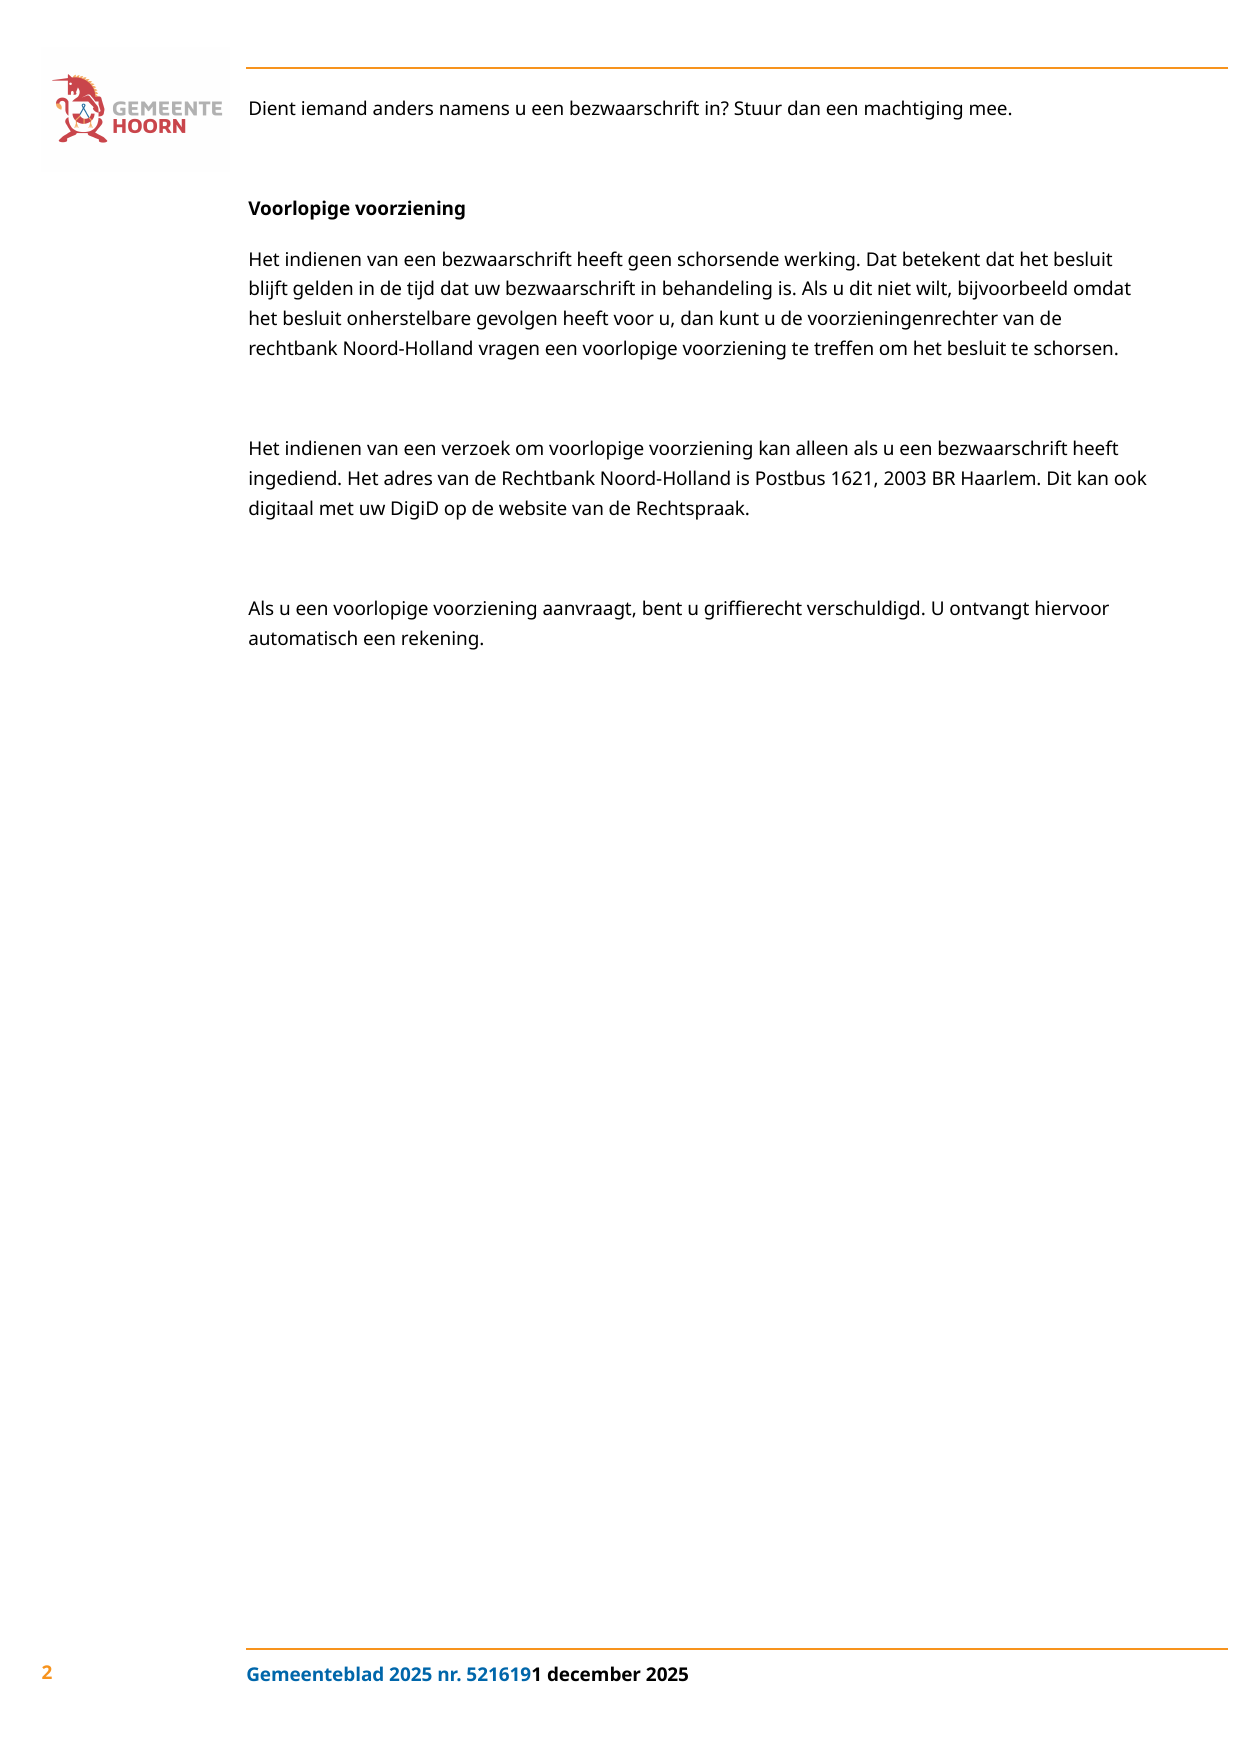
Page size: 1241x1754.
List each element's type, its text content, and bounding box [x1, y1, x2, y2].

text Het indienen van een verzoek om voorlopige voorziening kan alleen als u een bezwaarschrift heeft ingediend. Het adres van de Rechtbank Noord-Holland is Postbus 1621, 2003 BR Haarlem. Dit kan ook digitaal met uw DigiD op de website van de Rechtspraak. [248, 436, 1152, 521]
picture [41, 47, 231, 172]
text Als u een voorlopige voorziening aanvraagt, bent u griffierecht verschuldigd. U ontvangt hiervoor automatisch een rekening. [248, 596, 1152, 651]
text Het indienen van een bezwaarschrift heeft geen schorsende werking. Dat betekent dat het besluit blijft gelden in de tijd dat uw bezwaarschrift in behandeling is. Als u dit niet wilt, bijvoorbeeld omdat het besluit onherstelbare gevolgen heeft voor u, dan kunt u de voorzieningenrechter van de rechtbank Noord-Holland vragen een voorlopige voorziening te treffen om het besluit te schorsen. [248, 246, 1152, 361]
text Voorlopige voorziening [248, 196, 1152, 221]
text Dient iemand anders namens u een bezwaarschrift in? Stuur dan een machtiging mee. [248, 95, 1152, 121]
